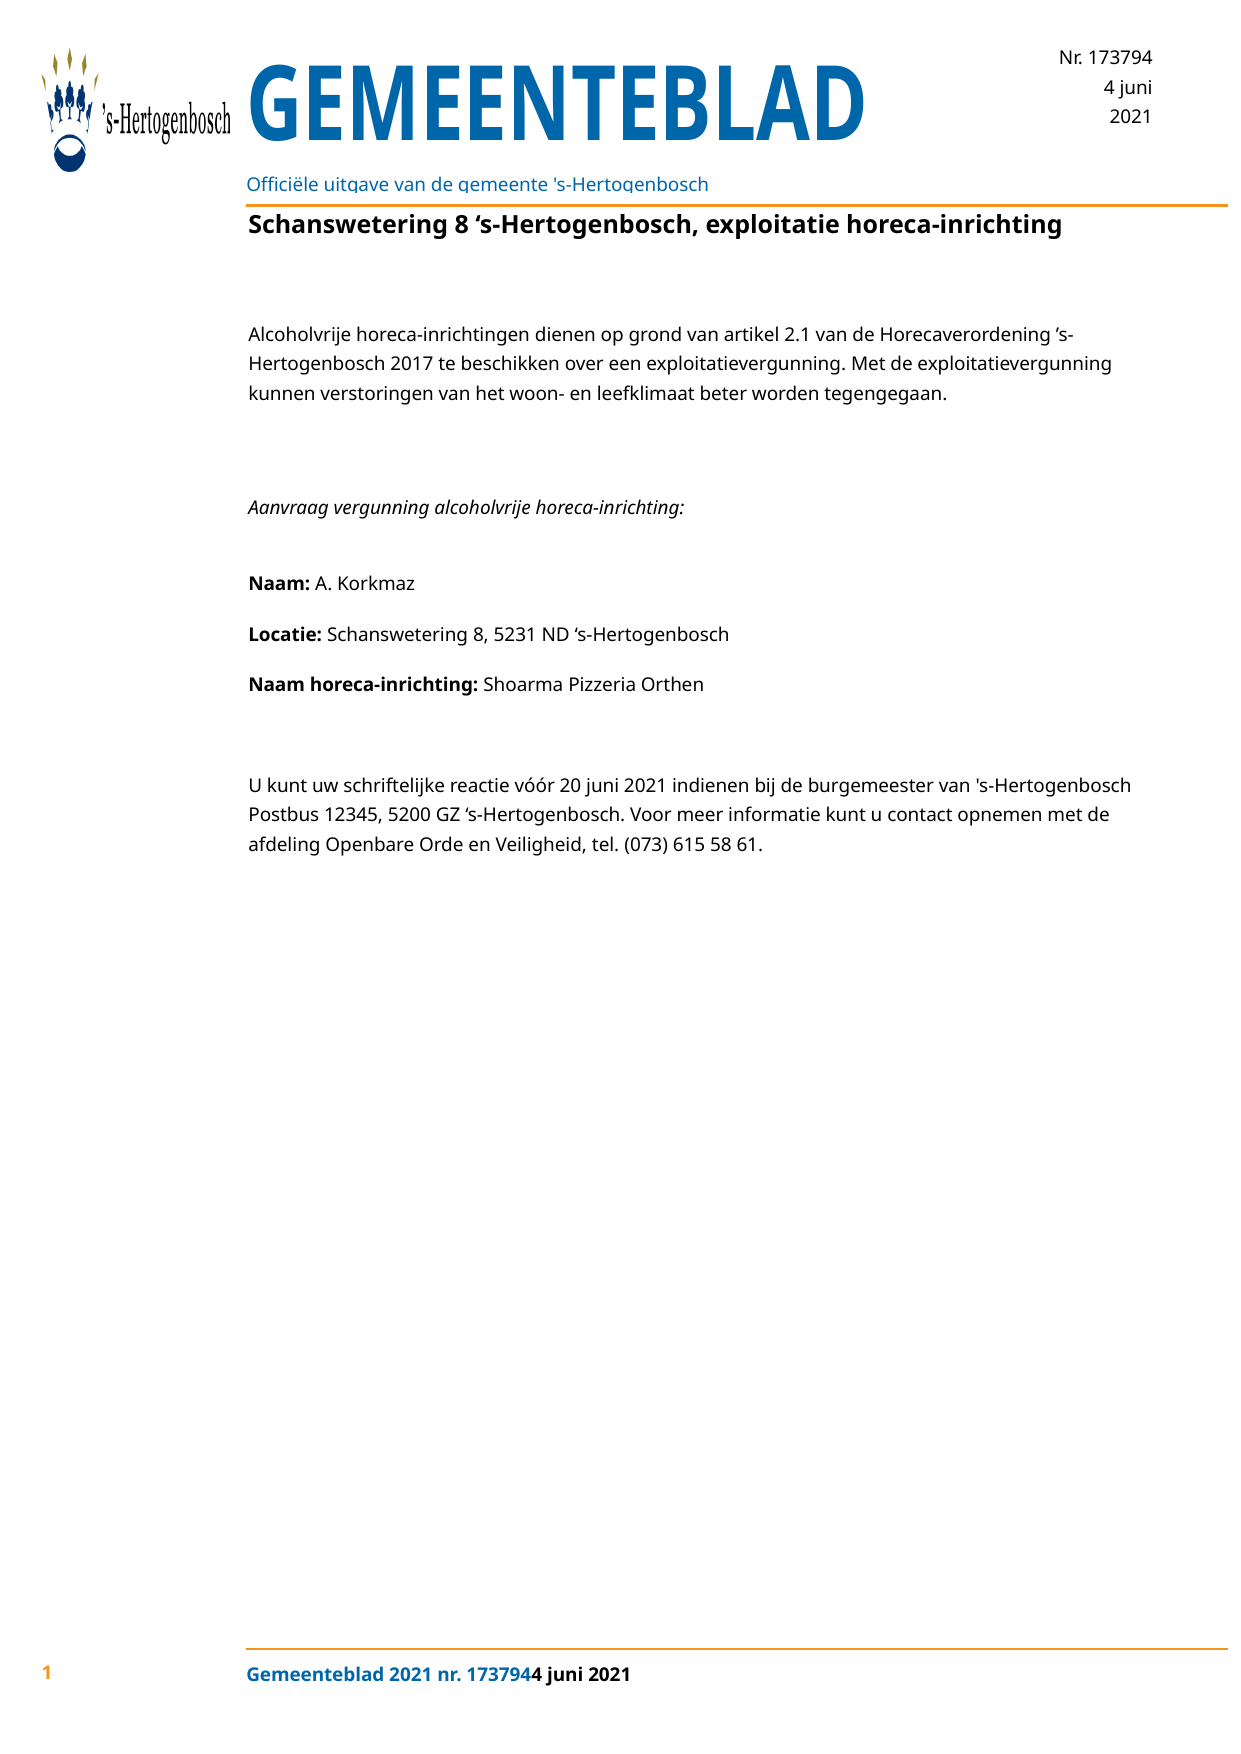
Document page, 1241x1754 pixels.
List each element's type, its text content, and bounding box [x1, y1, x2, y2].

text Alcoholvrije horeca-inrichtingen dienen op grond van artikel 2.1 van de Horecaverordening ’s-Hertogenbosch 2017 te beschikken over een exploitatievergunning. Met de exploitatievergunning kunnen verstoringen van het woon- en leefklimaat beter worden tegengegaan. [248, 321, 1152, 406]
text Schanswetering 8 ‘s-Hertogenbosch, exploitatie horeca-inrichting [248, 207, 1152, 241]
text U kunt uw schriftelijke reactie vóór 20 juni 2021 indienen bij de burgemeester van 's-Hertogenbosch Postbus 12345, 5200 GZ ‘s-Hertogenbosch. Voor meer informatie kunt u contact opnemen met de afdeling Openbare Orde en Veiligheid, tel. (073) 615 58 61. [248, 772, 1152, 857]
text Locatie: Schanswetering 8, 5231 ND ‘s-Hertogenbosch [248, 621, 1152, 647]
picture [41, 47, 231, 172]
text Aanvraag vergunning alcoholvrije horeca-inrichting: [248, 494, 1152, 520]
text Naam: A. Korkmaz [248, 570, 1152, 596]
text Naam horeca-inrichting: Shoarma Pizzeria Orthen [248, 671, 1152, 697]
